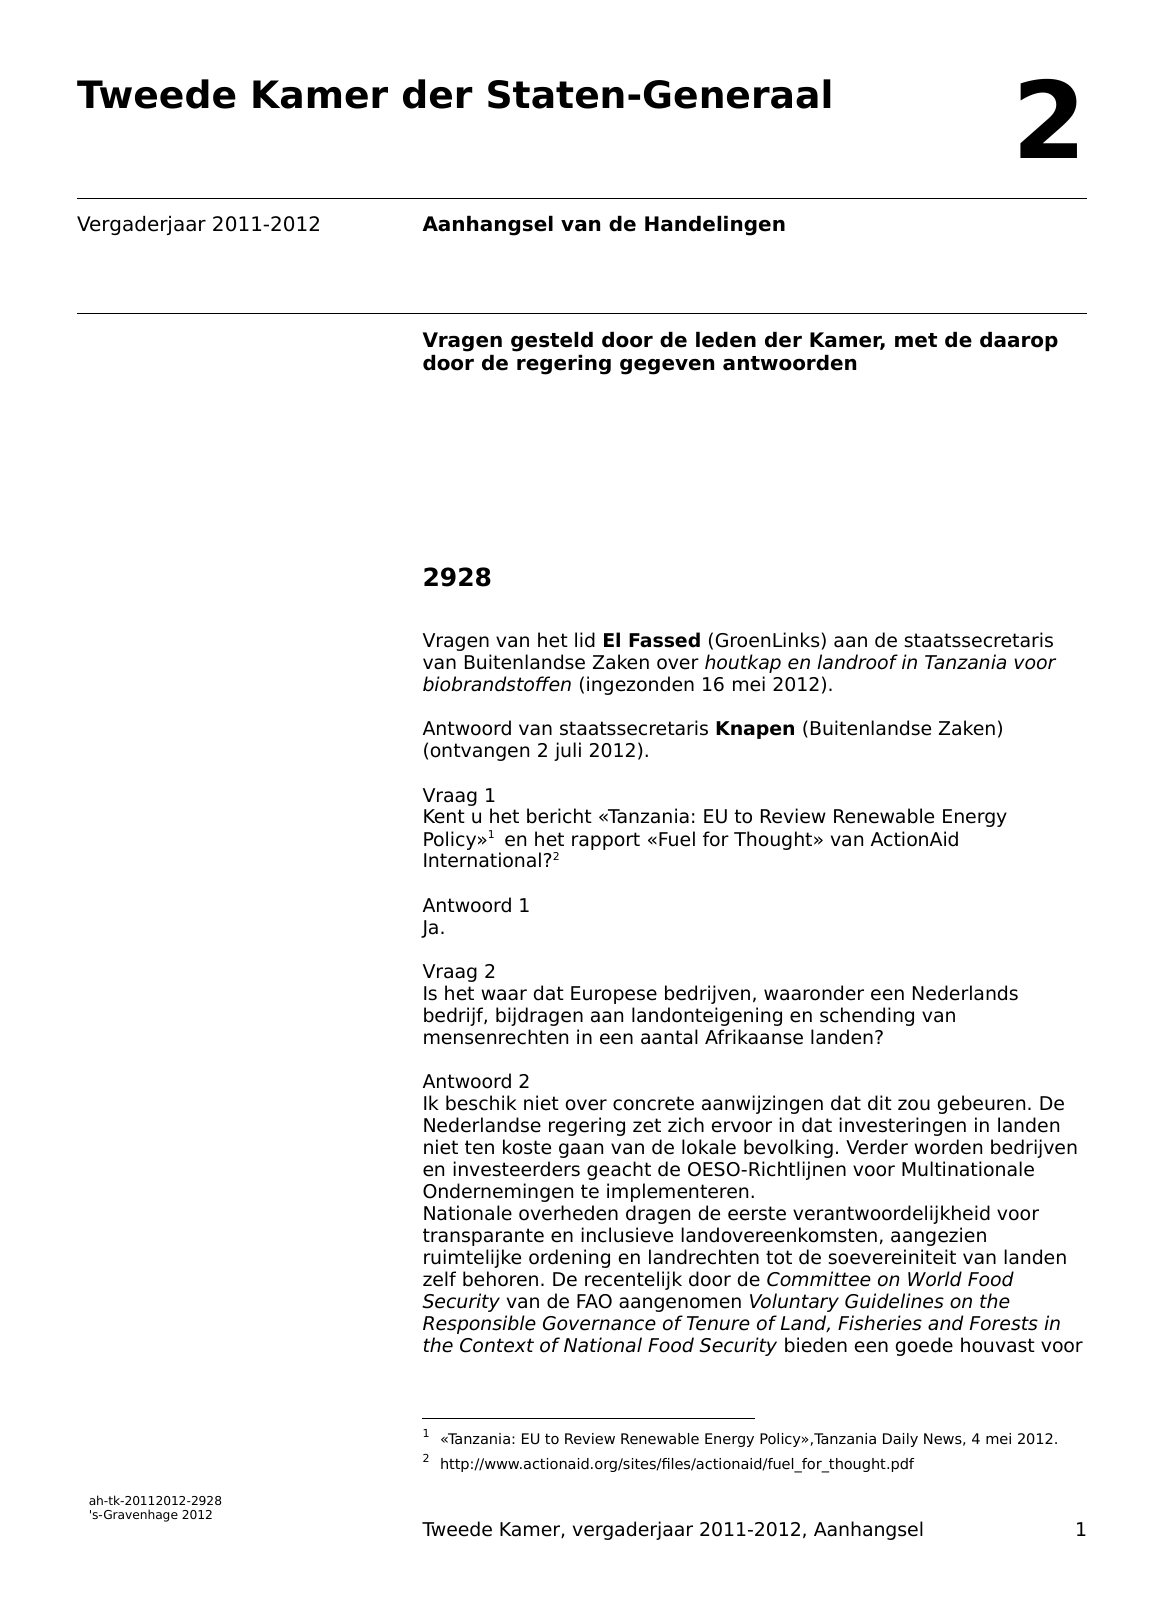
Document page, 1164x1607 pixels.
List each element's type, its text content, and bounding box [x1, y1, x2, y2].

table_cell Aanhangsel van de Handelingen [422, 199, 1087, 313]
table_cell Vragen gesteld door de leden der Kamer, met de daarop door de regering gegeven antwoorden [422, 314, 1087, 375]
text Vragen van het lid El Fassed (GroenLinks) aan de staatssecretaris van Buitenlandse Zaken over houtkap en landroof in Tanzania voor biobrandstoffen (ingezonden 16 mei 2012). [422, 630, 1087, 696]
text http://www.actionaid.org/sites/files/actionaid/fuel_for_thought.pdf [422, 1452, 1087, 1474]
text Antwoord 2 [422, 1071, 1087, 1093]
text «Tanzania: EU to Review Renewable Energy Policy»,Tanzania Daily News, 4 mei 2012. [422, 1427, 1087, 1449]
text Nationale overheden dragen de eerste verantwoordelijkheid voor transparante en inclusieve landovereenkomsten, aangezien ruimtelijke ordening en landrechten tot de soevereiniteit van landen zelf behoren. De recentelijk door de Committee on World Food Security van de FAO aangenomen Voluntary Guidelines on the Responsible Governance of Tenure of Land, Fisheries and Forests in the Context of National Food Security bieden een goede houvast voor [422, 1203, 1087, 1357]
table_header Tweede Kamer der Staten-Generaal [77, 59, 886, 198]
text 's-Gravenhage 2012 [88, 1508, 323, 1522]
text 2928 [422, 563, 1087, 592]
table_cell [77, 314, 422, 375]
table_cell Vergaderjaar 2011-2012 [77, 199, 422, 313]
text Vraag 1 [422, 784, 1087, 806]
text ah-tk-20112012-2928 [88, 1494, 323, 1508]
table_header 2 [886, 59, 1087, 198]
text Ik beschik niet over concrete aanwijzingen dat dit zou gebeuren. De Nederlandse regering zet zich ervoor in dat investeringen in landen niet ten koste gaan van de lokale bevolking. Verder worden bedrijven en investeerders geacht de OESO-Richtlijnen voor Multinationale Ondernemingen te implementeren. [422, 1093, 1087, 1203]
text Is het waar dat Europese bedrijven, waaronder een Nederlands bedrijf, bijdragen aan landonteigening en schending van mensenrechten in een aantal Afrikaanse landen? [422, 983, 1087, 1049]
text Antwoord van staatssecretaris Knapen (Buitenlandse Zaken) (ontvangen 2 juli 2012). [422, 718, 1087, 762]
text Ja. [422, 917, 1087, 938]
text Vraag 2 [422, 961, 1087, 983]
text Antwoord 1 [422, 894, 1087, 917]
text Kent u het bericht «Tanzania: EU to Review Renewable Energy Policy» en het rapport «Fuel for Thought» van ActionAid International? [422, 806, 1087, 872]
